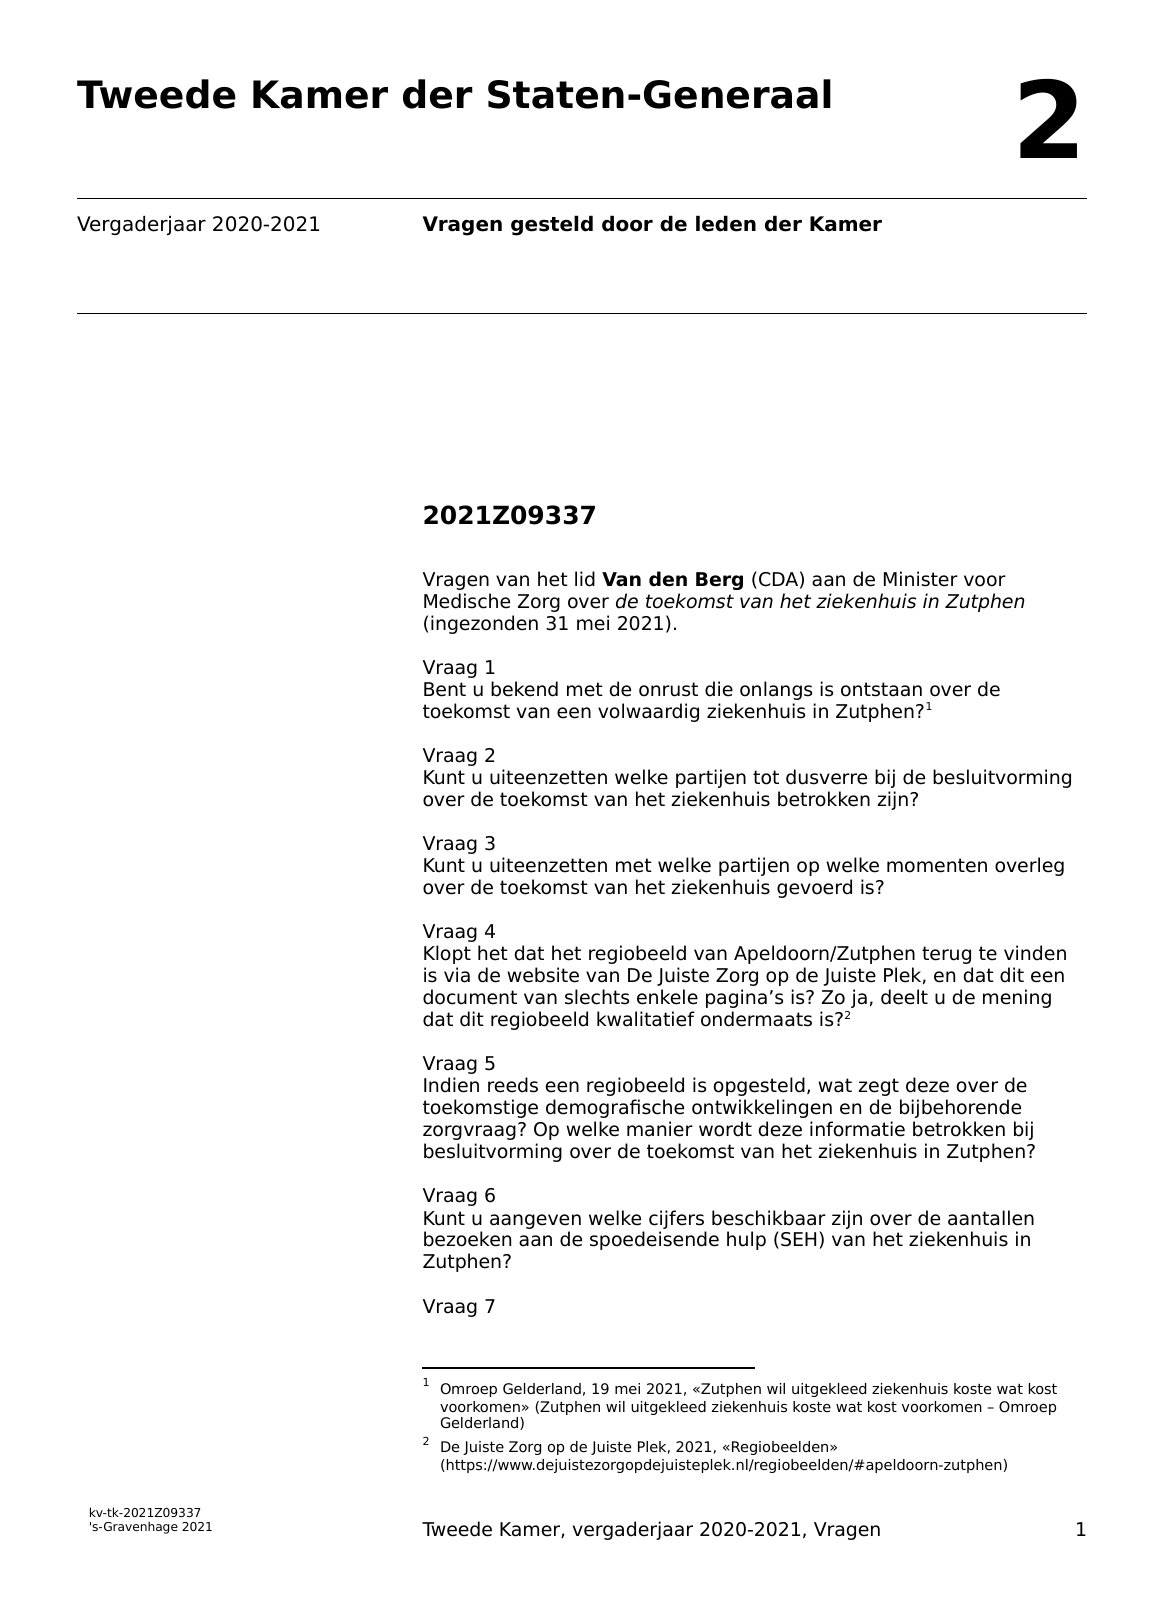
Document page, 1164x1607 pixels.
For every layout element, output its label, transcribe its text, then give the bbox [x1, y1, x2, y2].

text Bent u bekend met de onrust die onlangs is ontstaan over de toekomst van een volwaardig ziekenhuis in Zutphen? [422, 679, 1087, 723]
text Vragen van het lid Van den Berg (CDA) aan de Minister voor Medische Zorg over de toekomst van het ziekenhuis in Zutphen (ingezonden 31 mei 2021). [422, 569, 1087, 635]
text Vraag 2 [422, 745, 1087, 767]
table_header 2 [886, 59, 1087, 198]
text kv-tk-2021Z09337 [88, 1506, 323, 1520]
text Vraag 6 [422, 1185, 1087, 1207]
text Kunt u uiteenzetten welke partijen tot dusverre bij de besluitvorming over de toekomst van het ziekenhuis betrokken zijn? [422, 767, 1087, 811]
text 2021Z09337 [422, 501, 1087, 531]
text Kunt u uiteenzetten met welke partijen op welke momenten overleg over de toekomst van het ziekenhuis gevoerd is? [422, 855, 1087, 899]
text Vraag 3 [422, 833, 1087, 855]
table_header Tweede Kamer der Staten-Generaal [77, 59, 886, 198]
text Vraag 7 [422, 1296, 1087, 1317]
text Vraag 5 [422, 1053, 1087, 1075]
text 's-Gravenhage 2021 [88, 1520, 323, 1534]
text De Juiste Zorg op de Juiste Plek, 2021, «Regiobeelden» (https://www.dejuistezorgopdejuisteplek.nl/regiobeelden/#apeldoorn-zutphen) [422, 1435, 1087, 1474]
text Vraag 4 [422, 921, 1087, 943]
text Omroep Gelderland, 19 mei 2021, «Zutphen wil uitgekleed ziekenhuis koste wat kost voorkomen» (Zutphen wil uitgekleed ziekenhuis koste wat kost voorkomen – Omroep Gelderland) [422, 1377, 1087, 1432]
text Klopt het dat het regiobeeld van Apeldoorn/Zutphen terug te vinden is via de website van De Juiste Zorg op de Juiste Plek, en dat dit een document van slechts enkele pagina’s is? Zo ja, deelt u de mening dat dit regiobeeld kwalitatief ondermaats is? [422, 943, 1087, 1031]
text Vraag 1 [422, 657, 1087, 679]
table_cell Vragen gesteld door de leden der Kamer [422, 199, 1087, 313]
table_cell Vergaderjaar 2020-2021 [77, 199, 422, 313]
text Kunt u aangeven welke cijfers beschikbaar zijn over de aantallen bezoeken aan de spoedeisende hulp (SEH) van het ziekenhuis in Zutphen? [422, 1207, 1087, 1273]
text Indien reeds een regiobeeld is opgesteld, wat zegt deze over de toekomstige demografische ontwikkelingen en de bijbehorende zorgvraag? Op welke manier wordt deze informatie betrokken bij besluitvorming over de toekomst van het ziekenhuis in Zutphen? [422, 1075, 1087, 1163]
